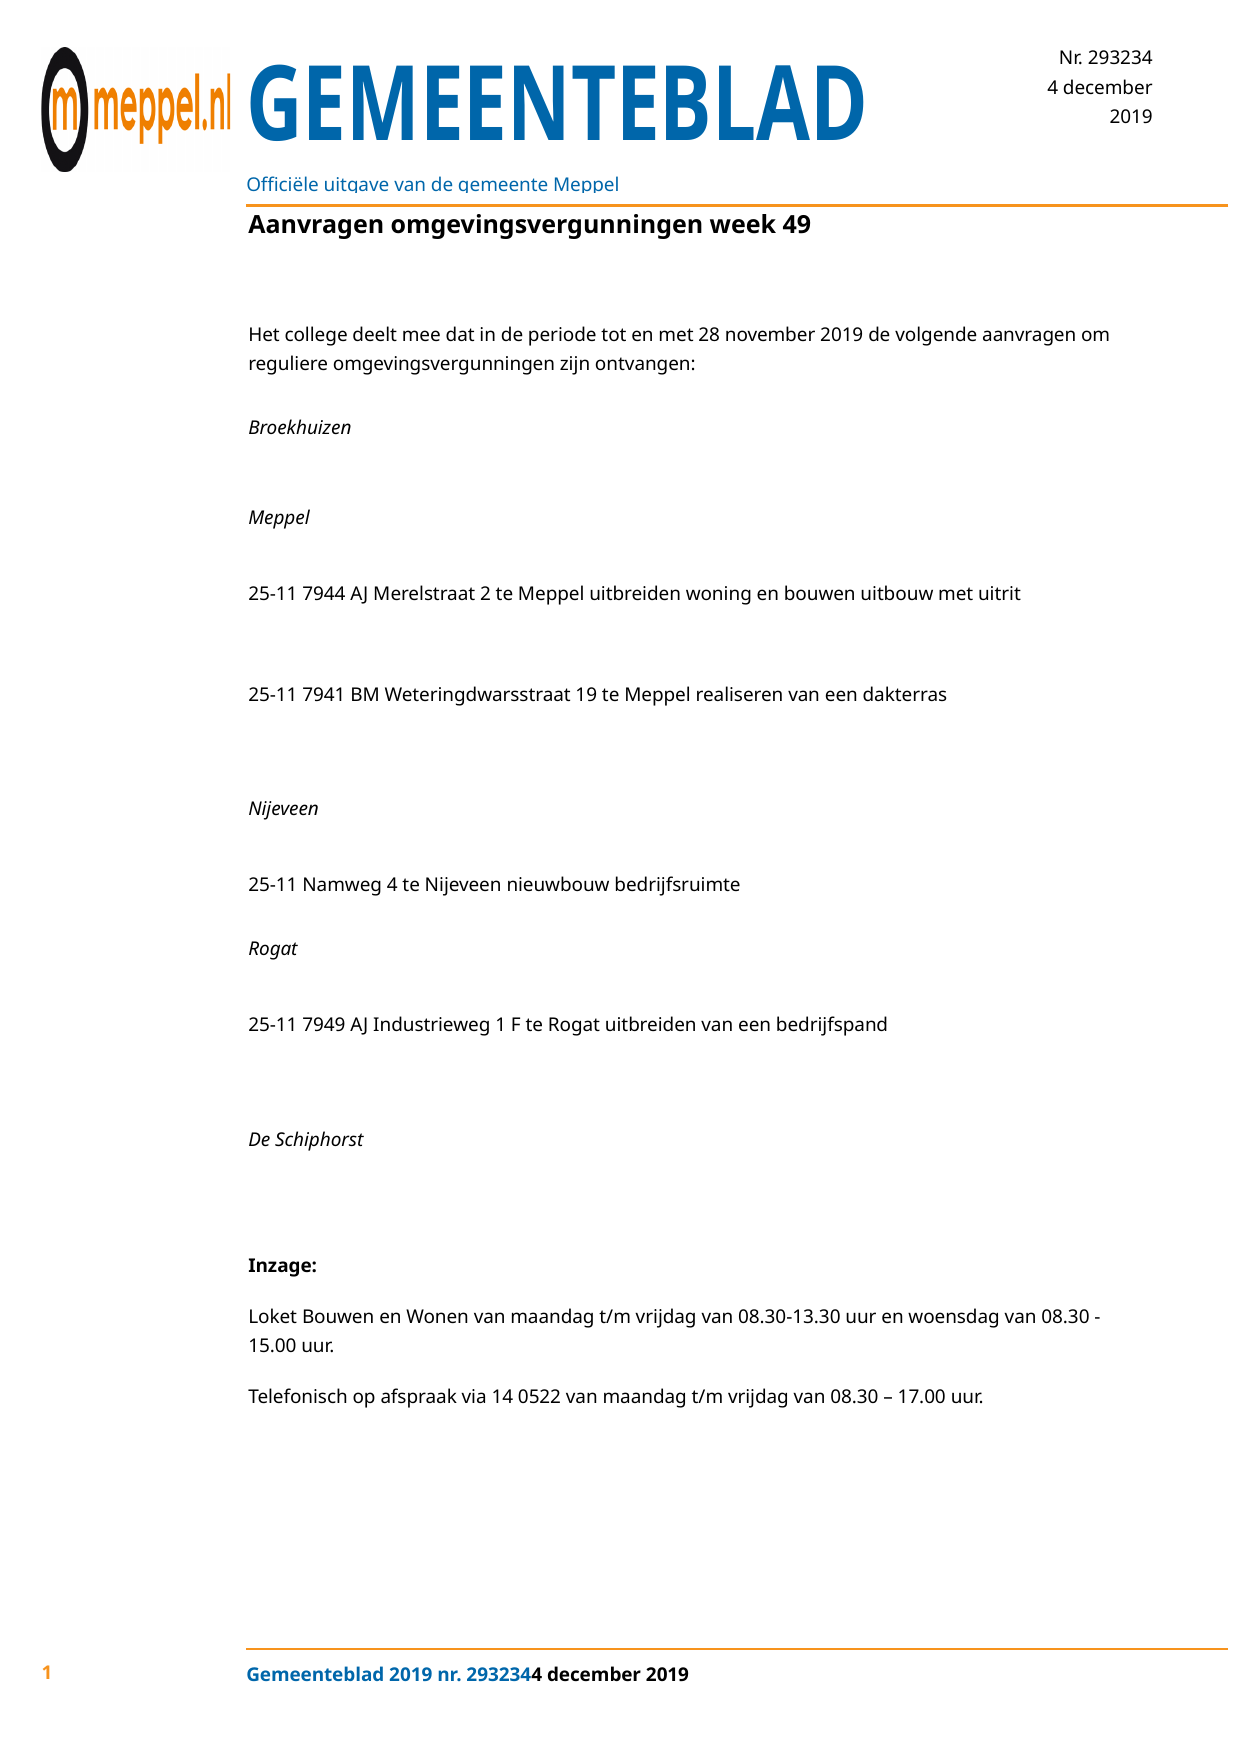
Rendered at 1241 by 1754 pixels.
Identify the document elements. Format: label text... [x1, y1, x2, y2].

text 25-11 7941 BM Weteringdwarsstraat 19 te Meppel realiseren van een dakterras [248, 681, 1152, 707]
text Rogat [248, 935, 1152, 961]
text Nijeveen [248, 795, 1152, 821]
text Het college deelt mee dat in de periode tot en met 28 november 2019 de volgende aanvragen om reguliere omgevingsvergunningen zijn ontvangen: [248, 321, 1152, 376]
text Broekhuizen [248, 414, 1152, 440]
text 25-11 Namweg 4 te Nijeveen nieuwbouw bedrijfsruimte [248, 871, 1152, 897]
text Aanvragen omgevingsvergunningen week 49 [248, 207, 1152, 241]
text Telefonisch op afspraak via 14 0522 van maandag t/m vrijdag van 08.30 – 17.00 uur. [248, 1383, 1152, 1409]
picture [41, 47, 231, 172]
text De Schiphorst [248, 1126, 1152, 1152]
text Meppel [248, 504, 1152, 530]
text 25-11 7944 AJ Merelstraat 2 te Meppel uitbreiden woning en bouwen uitbouw met uitrit [248, 580, 1152, 606]
text Loket Bouwen en Wonen van maandag t/m vrijdag van 08.30-13.30 uur en woensdag van 08.30 - 15.00 uur. [248, 1303, 1152, 1358]
text Inzage: [248, 1252, 1152, 1278]
text 25-11 7949 AJ Industrieweg 1 F te Rogat uitbreiden van een bedrijfspand [248, 1012, 1152, 1037]
